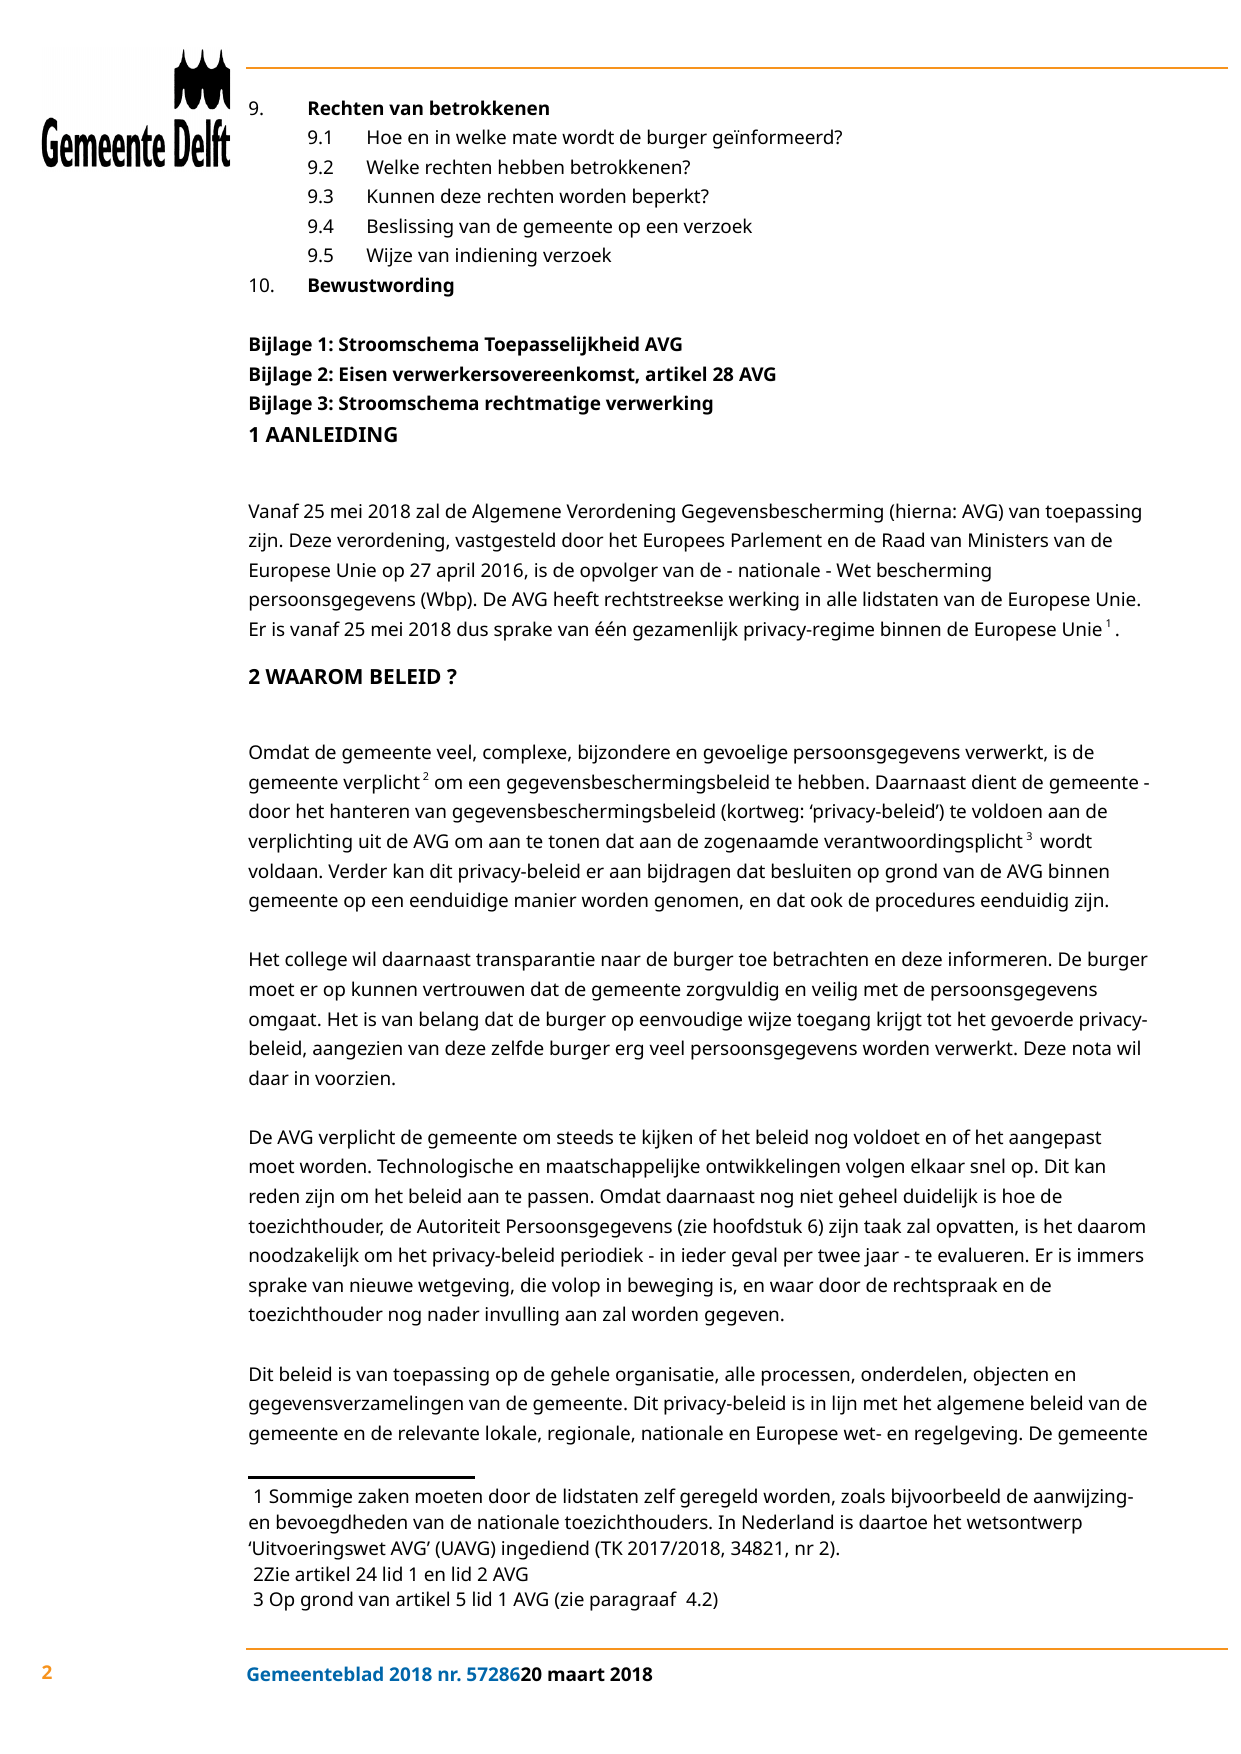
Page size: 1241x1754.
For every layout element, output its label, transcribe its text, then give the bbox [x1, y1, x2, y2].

text Omdat de gemeente veel, complexe, bijzondere en gevoelige persoonsgegevens verwerkt, is de gemeente verplicht om een gegevensbeschermingsbeleid te hebben. Daarnaast dient de gemeente - door het hanteren van gegevensbeschermingsbeleid (kortweg: ‘privacy-beleid’) te voldoen aan de verplichting uit de AVG om aan te tonen dat aan de zogenaamde verantwoordingsplicht wordt voldaan. Verder kan dit privacy-beleid er aan bijdragen dat besluiten op grond van de AVG binnen gemeente op een eenduidige manier worden genomen, en dat ook de procedures eenduidig zijn. [248, 739, 1152, 913]
text Het college wil daarnaast transparantie naar de burger toe betrachten en deze informeren. De burger moet er op kunnen vertrouwen dat de gemeente zorgvuldig en veilig met de persoonsgegevens omgaat. Het is van belang dat de burger op eenvoudige wijze toegang krijgt tot het gevoerde privacy-beleid, aangezien van deze zelfde burger erg veel persoonsgegevens worden verwerkt. Deze nota wil daar in voorzien. [248, 947, 1152, 1091]
text Op grond van artikel 5 lid 1 AVG (zie paragraaf 4.2) [248, 1586, 1152, 1612]
text 2 WAAROM BELEID ? [248, 662, 1152, 690]
list Hoe en in welke mate wordt de burger geïnformeerd? [307, 124, 1152, 150]
list Wijze van indiening verzoek [307, 243, 1152, 268]
text Bijlage 3: Stroomschema rechtmatige verwerking [248, 391, 1152, 416]
list Kunnen deze rechten worden beperkt? [307, 183, 1152, 209]
text 1 AANLEIDING [248, 420, 1152, 449]
text Zie artikel 24 lid 1 en lid 2 AVG [248, 1561, 1152, 1586]
text Vanaf 25 mei 2018 zal de Algemene Verordening Gegevensbescherming (hierna: AVG) van toepassing zijn. Deze verordening, vastgesteld door het Europees Parlement en de Raad van Ministers van de Europese Unie op 27 april 2016, is de opvolger van de - nationale - Wet bescherming persoonsgegevens (Wbp). De AVG heeft rechtstreekse werking in alle lidstaten van de Europese Unie. Er is vanaf 25 mei 2018 dus sprake van één gezamenlijk privacy-regime binnen de Europese Unie. [248, 498, 1152, 642]
list Bewustwording [248, 272, 1152, 298]
text Bijlage 1: Stroomschema Toepasselijkheid AVG [248, 331, 1152, 357]
list Beslissing van de gemeente op een verzoek [307, 213, 1152, 239]
text Dit beleid is van toepassing op de gehele organisatie, alle processen, onderdelen, objecten en gegevensverzamelingen van de gemeente. Dit privacy-beleid is in lijn met het algemene beleid van de gemeente en de relevante lokale, regionale, nationale en Europese wet- en regelgeving. De gemeente [248, 1361, 1152, 1446]
list Rechten van betrokkenen [248, 95, 1152, 121]
text De AVG verplicht de gemeente om steeds te kijken of het beleid nog voldoet en of het aangepast moet worden. Technologische en maatschappelijke ontwikkelingen volgen elkaar snel op. Dit kan reden zijn om het beleid aan te passen. Omdat daarnaast nog niet geheel duidelijk is hoe de toezichthouder, de Autoriteit Persoonsgegevens (zie hoofdstuk 6) zijn taak zal opvatten, is het daarom noodzakelijk om het privacy-beleid periodiek - in ieder geval per twee jaar - te evalueren. Er is immers sprake van nieuwe wetgeving, die volop in beweging is, en waar door de rechtspraak en de toezichthouder nog nader invulling aan zal worden gegeven. [248, 1124, 1152, 1327]
text Bijlage 2: Eisen verwerkersovereenkomst, artikel 28 AVG [248, 361, 1152, 387]
text Sommige zaken moeten door de lidstaten zelf geregeld worden, zoals bijvoorbeeld de aanwijzing- en bevoegdheden van de nationale toezichthouders. In Nederland is daartoe het wetsontwerp ‘Uitvoeringswet AVG’ (UAVG) ingediend (TK 2017/2018, 34821, nr 2). [248, 1483, 1152, 1561]
picture [41, 47, 231, 172]
list Welke rechten hebben betrokkenen? [307, 154, 1152, 180]
